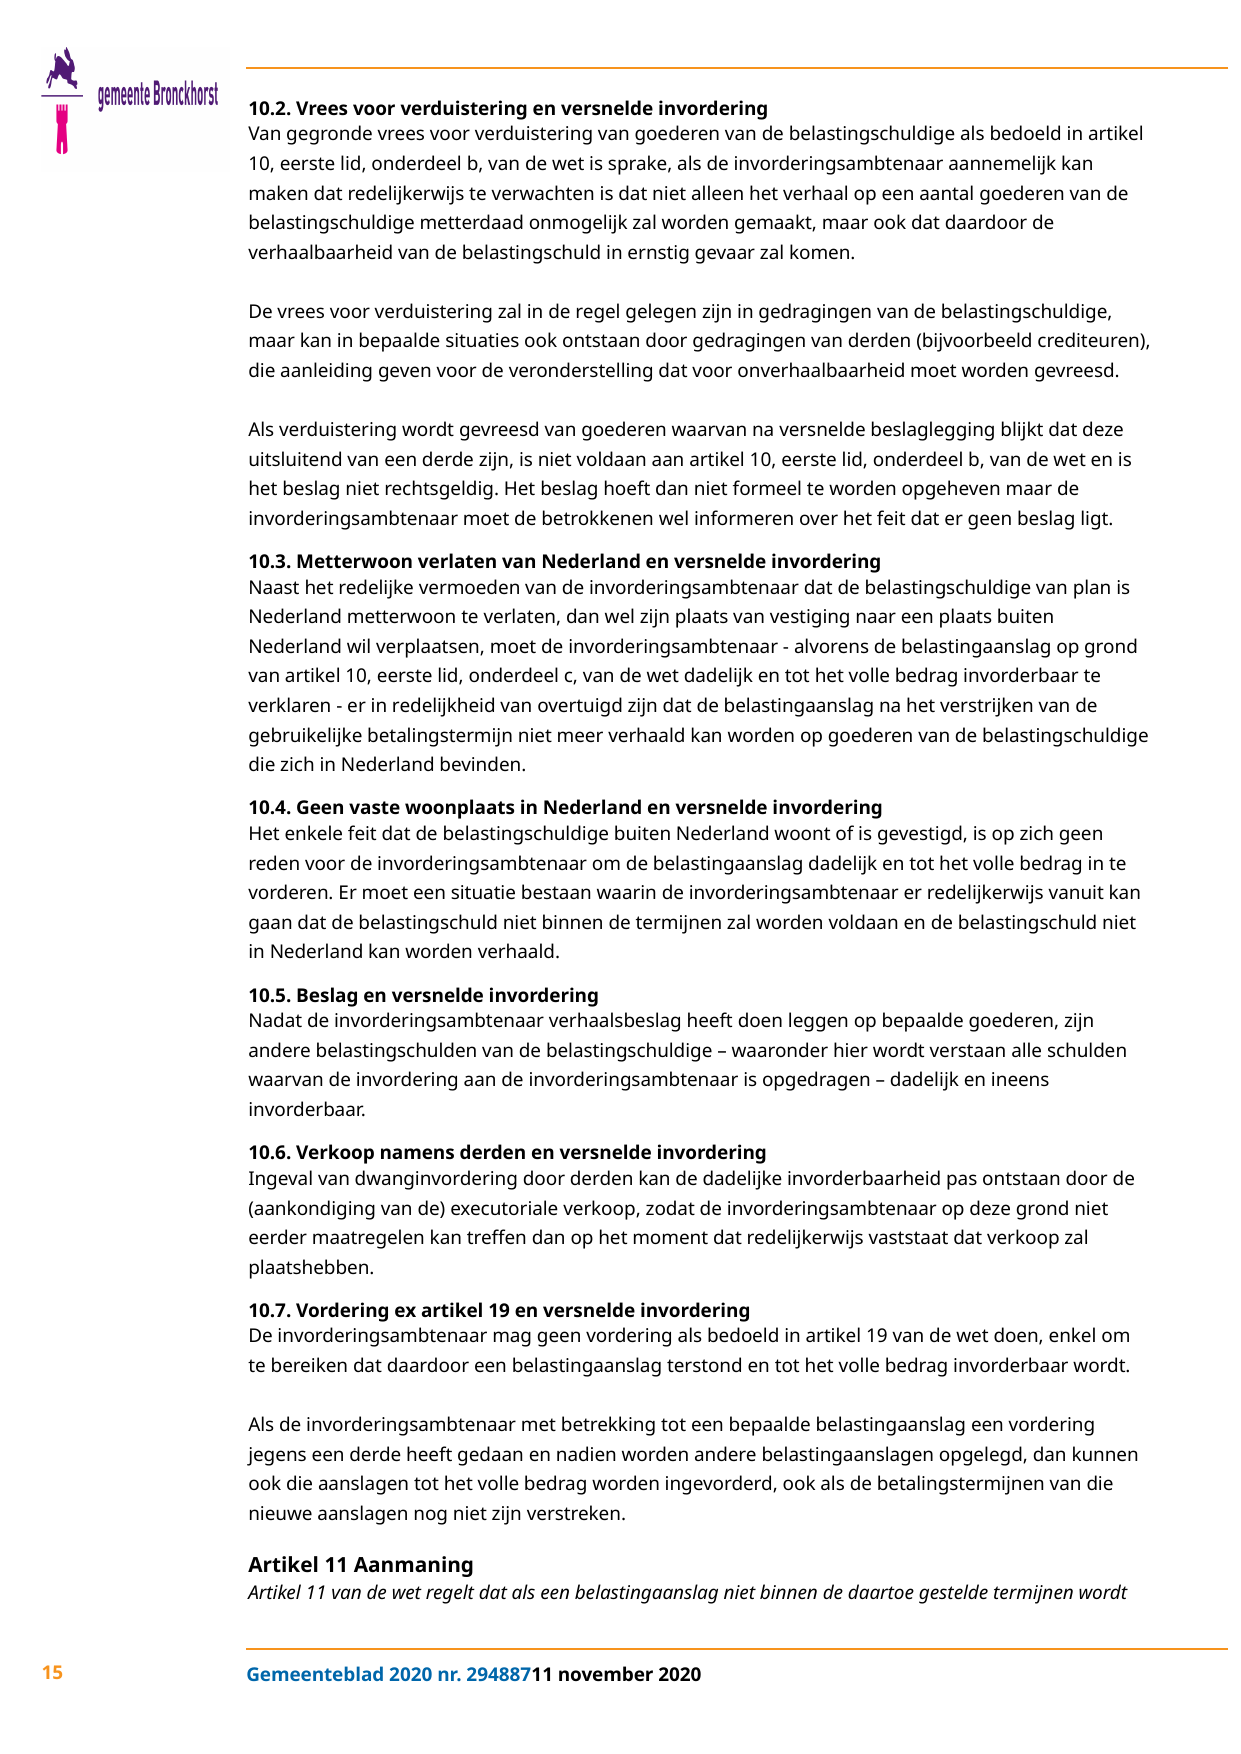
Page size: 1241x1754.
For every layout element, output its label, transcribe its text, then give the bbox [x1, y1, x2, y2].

picture [41, 47, 231, 172]
text Als de invorderingsambtenaar met betrekking tot een bepaalde belastingaanslag een vordering jegens een derde heeft gedaan en nadien worden andere belastingaanslagen opgelegd, dan kunnen ook die aanslagen tot het volle bedrag worden ingevorderd, ook als de betalingstermijnen van die nieuwe aanslagen nog niet zijn verstreken. [248, 1411, 1152, 1526]
text Nadat de invorderingsambtenaar verhaalsbeslag heeft doen leggen op bepaalde goederen, zijn andere belastingschulden van de belastingschuldige – waaronder hier wordt verstaan alle schulden waarvan de invordering aan de invorderingsambtenaar is opgedragen – dadelijk en ineens invorderbaar. [248, 1007, 1152, 1122]
text Het enkele feit dat de belastingschuldige buiten Nederland woont of is gevestigd, is op zich geen reden voor de invorderingsambtenaar om de belastingaanslag dadelijk en tot het volle bedrag in te vorderen. Er moet een situatie bestaan waarin de invorderingsambtenaar er redelijkerwijs vanuit kan gaan dat de belastingschuld niet binnen de termijnen zal worden voldaan en de belastingschuld niet in Nederland kan worden verhaald. [248, 820, 1152, 964]
text Ingeval van dwanginvordering door derden kan de dadelijke invorderbaarheid pas ontstaan door de (aankondiging van de) executoriale verkoop, zodat de invorderingsambtenaar op deze grond niet eerder maatregelen kan treffen dan op het moment dat redelijkerwijs vaststaat dat verkoop zal plaatshebben. [248, 1165, 1152, 1279]
text 10.7. Vordering ex artikel 19 en versnelde invordering [248, 1297, 1152, 1323]
text 10.2. Vrees voor verduistering en versnelde invordering [248, 95, 1152, 121]
text Artikel 11 van de wet regelt dat als een belastingaanslag niet binnen de daartoe gestelde termijnen wordt [248, 1579, 1152, 1605]
text Naast het redelijke vermoeden van de invorderingsambtenaar dat de belastingschuldige van plan is Nederland metterwoon te verlaten, dan wel zijn plaats van vestiging naar een plaats buiten Nederland wil verplaatsen, moet de invorderingsambtenaar - alvorens de belastingaanslag op grond van artikel 10, eerste lid, onderdeel c, van de wet dadelijk en tot het volle bedrag invorderbaar te verklaren - er in redelijkheid van overtuigd zijn dat de belastingaanslag na het verstrijken van de gebruikelijke betalingstermijn niet meer verhaald kan worden op goederen van de belastingschuldige die zich in Nederland bevinden. [248, 574, 1152, 777]
text Artikel 11 Aanmaning [248, 1551, 1152, 1579]
text 10.4. Geen vaste woonplaats in Nederland en versnelde invordering [248, 794, 1152, 820]
text Van gegronde vrees voor verduistering van goederen van de belastingschuldige als bedoeld in artikel 10, eerste lid, onderdeel b, van de wet is sprake, als de invorderingsambtenaar aannemelijk kan maken dat redelijkerwijs te verwachten is dat niet alleen het verhaal op een aantal goederen van de belastingschuldige metterdaad onmogelijk zal worden gemaakt, maar ook dat daardoor de verhaalbaarheid van de belastingschuld in ernstig gevaar zal komen. [248, 121, 1152, 264]
text De vrees voor verduistering zal in de regel gelegen zijn in gedragingen van de belastingschuldige, maar kan in bepaalde situaties ook ontstaan door gedragingen van derden (bijvoorbeeld crediteuren), die aanleiding geven voor de veronderstelling dat voor onverhaalbaarheid moet worden gevreesd. [248, 298, 1152, 383]
text 10.6. Verkoop namens derden en versnelde invordering [248, 1139, 1152, 1165]
text Als verduistering wordt gevreesd van goederen waarvan na versnelde beslaglegging blijkt dat deze uitsluitend van een derde zijn, is niet voldaan aan artikel 10, eerste lid, onderdeel b, van de wet en is het beslag niet rechtsgeldig. Het beslag hoeft dan niet formeel te worden opgeheven maar de invorderingsambtenaar moet de betrokkenen wel informeren over het feit dat er geen beslag ligt. [248, 416, 1152, 531]
text De invorderingsambtenaar mag geen vordering als bedoeld in artikel 19 van de wet doen, enkel om te bereiken dat daardoor een belastingaanslag terstond en tot het volle bedrag invorderbaar wordt. [248, 1323, 1152, 1378]
text 10.5. Beslag en versnelde invordering [248, 982, 1152, 1007]
text 10.3. Metterwoon verlaten van Nederland en versnelde invordering [248, 548, 1152, 574]
